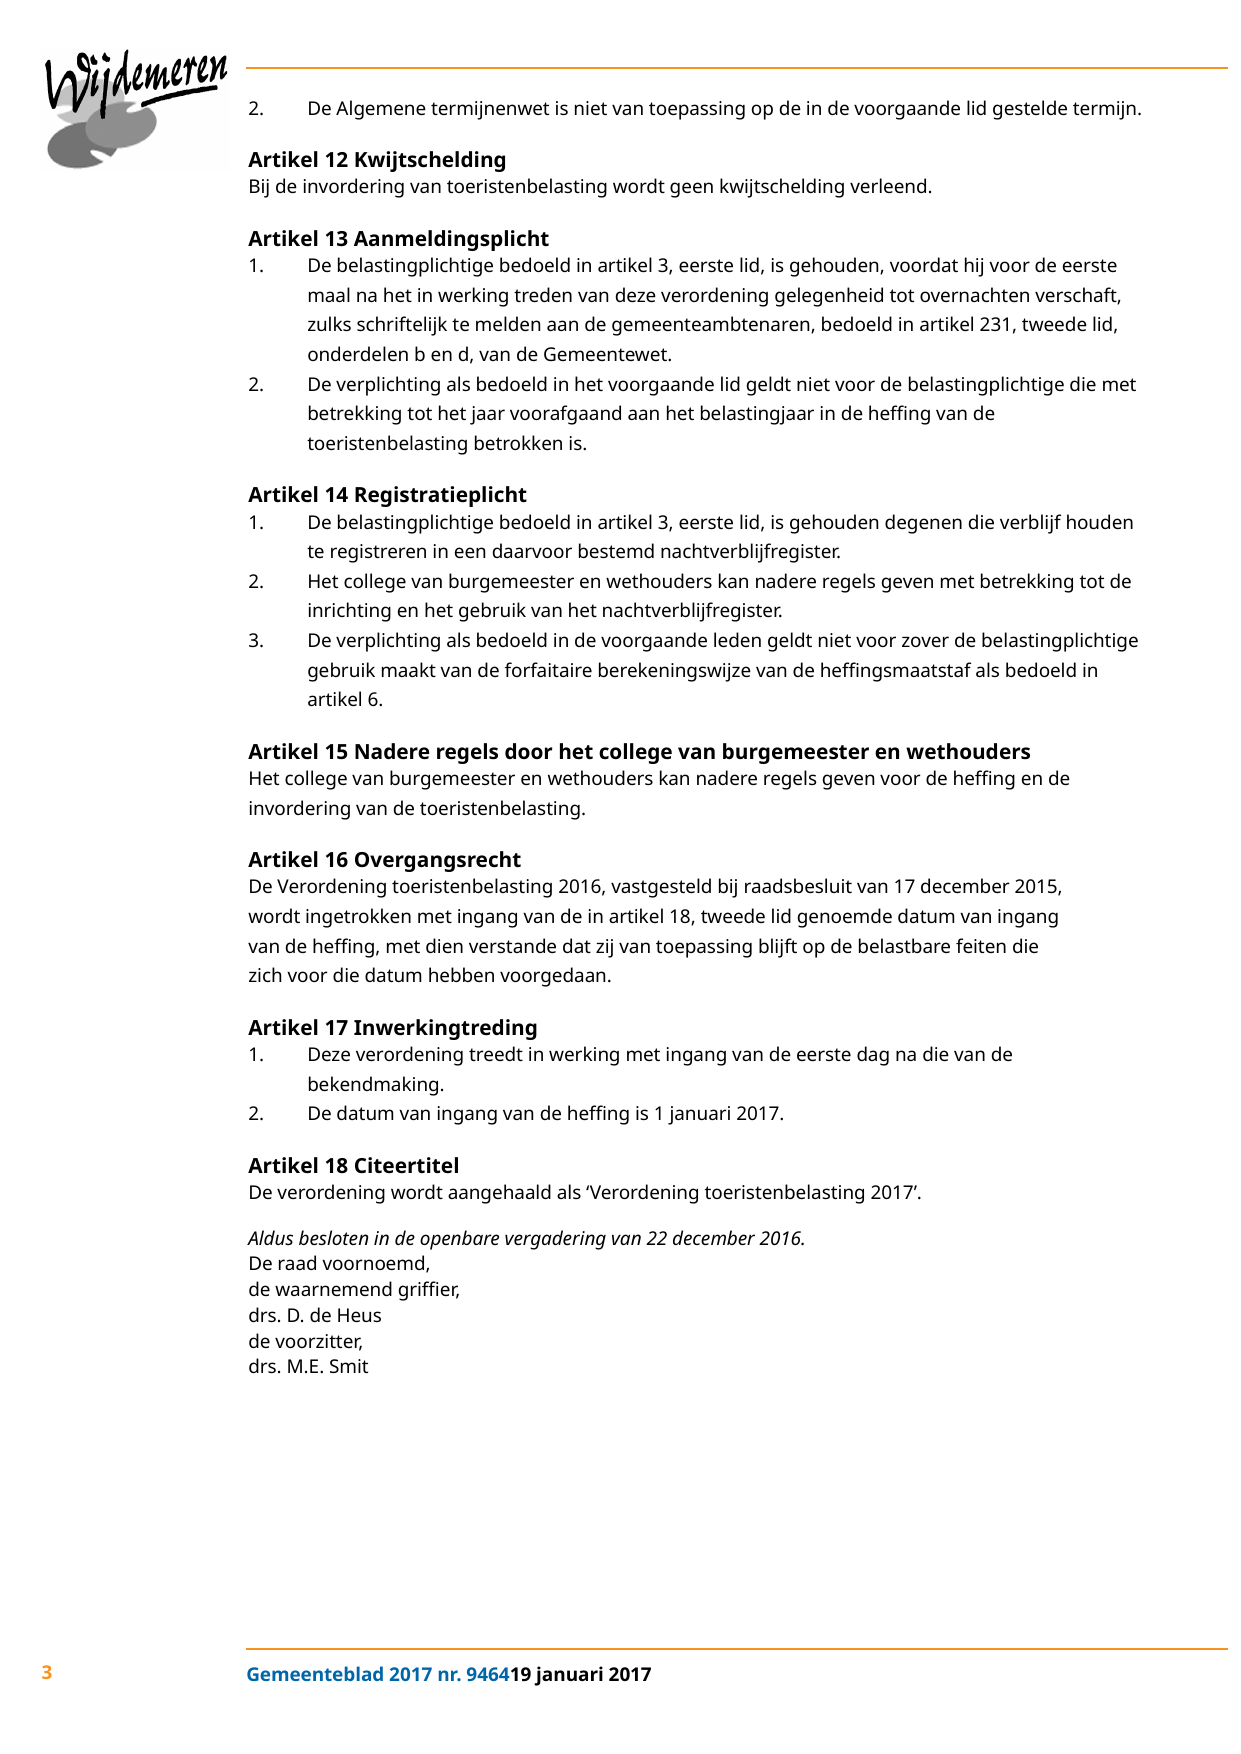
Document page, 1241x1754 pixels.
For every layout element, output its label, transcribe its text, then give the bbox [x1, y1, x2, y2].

text De Verordening toeristenbelasting 2016, vastgesteld bij raadsbesluit van 17 december 2015, [248, 874, 1152, 899]
text Artikel 12 Kwijtschelding [248, 145, 1152, 174]
text Artikel 17 Inwerkingtreding [248, 1013, 1152, 1041]
text drs. D. de Heus [248, 1302, 1152, 1328]
text Artikel 13 Aanmeldingsplicht [248, 224, 1152, 252]
list Deze verordening treedt in werking met ingang van de eerste dag na die van de bekendmaking. [248, 1041, 1152, 1097]
list De verplichting als bedoeld in de voorgaande leden geldt niet voor zover de belastingplichtige gebruik maakt van de forfaitaire berekeningswijze van de heffingsmaatstaf als bedoeld in artikel 6. [248, 627, 1152, 712]
text Aldus besloten in de openbare vergadering van 22 december 2016. [248, 1225, 1152, 1251]
text wordt ingetrokken met ingang van de in artikel 18, tweede lid genoemde datum van ingang [248, 903, 1152, 929]
text Artikel 16 Overgangsrecht [248, 845, 1152, 874]
list De verplichting als bedoeld in het voorgaande lid geldt niet voor de belastingplichtige die met betrekking tot het jaar voorafgaand aan het belastingjaar in de heffing van de toeristenbelasting betrokken is. [248, 371, 1152, 456]
list De Algemene termijnenwet is niet van toepassing op de in de voorgaande lid gestelde termijn. [248, 95, 1152, 121]
picture [41, 47, 231, 172]
list Het college van burgemeester en wethouders kan nadere regels geven met betrekking tot de inrichting en het gebruik van het nachtverblijfregister. [248, 568, 1152, 623]
text Artikel 14 Registratieplicht [248, 480, 1152, 509]
text Artikel 18 Citeertitel [248, 1151, 1152, 1179]
text zich voor die datum hebben voorgedaan. [248, 962, 1152, 988]
list De belastingplichtige bedoeld in artikel 3, eerste lid, is gehouden degenen die verblijf houden te registreren in een daarvoor bestemd nachtverblijfregister. [248, 509, 1152, 564]
text De verordening wordt aangehaald als ‘Verordening toeristenbelasting 2017’. [248, 1179, 1152, 1205]
text de waarnemend griffier, [248, 1276, 1152, 1302]
text Het college van burgemeester en wethouders kan nadere regels geven voor de heffing en de invordering van de toeristenbelasting. [248, 765, 1152, 821]
text van de heffing, met dien verstande dat zij van toepassing blijft op de belastbare feiten die [248, 933, 1152, 958]
text De raad voornoemd, [248, 1251, 1152, 1276]
text Artikel 15 Nadere regels door het college van burgemeester en wethouders [248, 737, 1152, 765]
list De belastingplichtige bedoeld in artikel 3, eerste lid, is gehouden, voordat hij voor de eerste maal na het in werking treden van deze verordening gelegenheid tot overnachten verschaft, zulks schriftelijk te melden aan de gemeenteambtenaren, bedoeld in artikel 231, tweede lid, onderdelen b en d, van de Gemeentewet. [248, 252, 1152, 367]
text drs. M.E. Smit [248, 1353, 1152, 1379]
text de voorzitter, [248, 1328, 1152, 1353]
text Bij de invordering van toeristenbelasting wordt geen kwijtschelding verleend. [248, 174, 1152, 199]
list De datum van ingang van de heffing is 1 januari 2017. [248, 1100, 1152, 1126]
